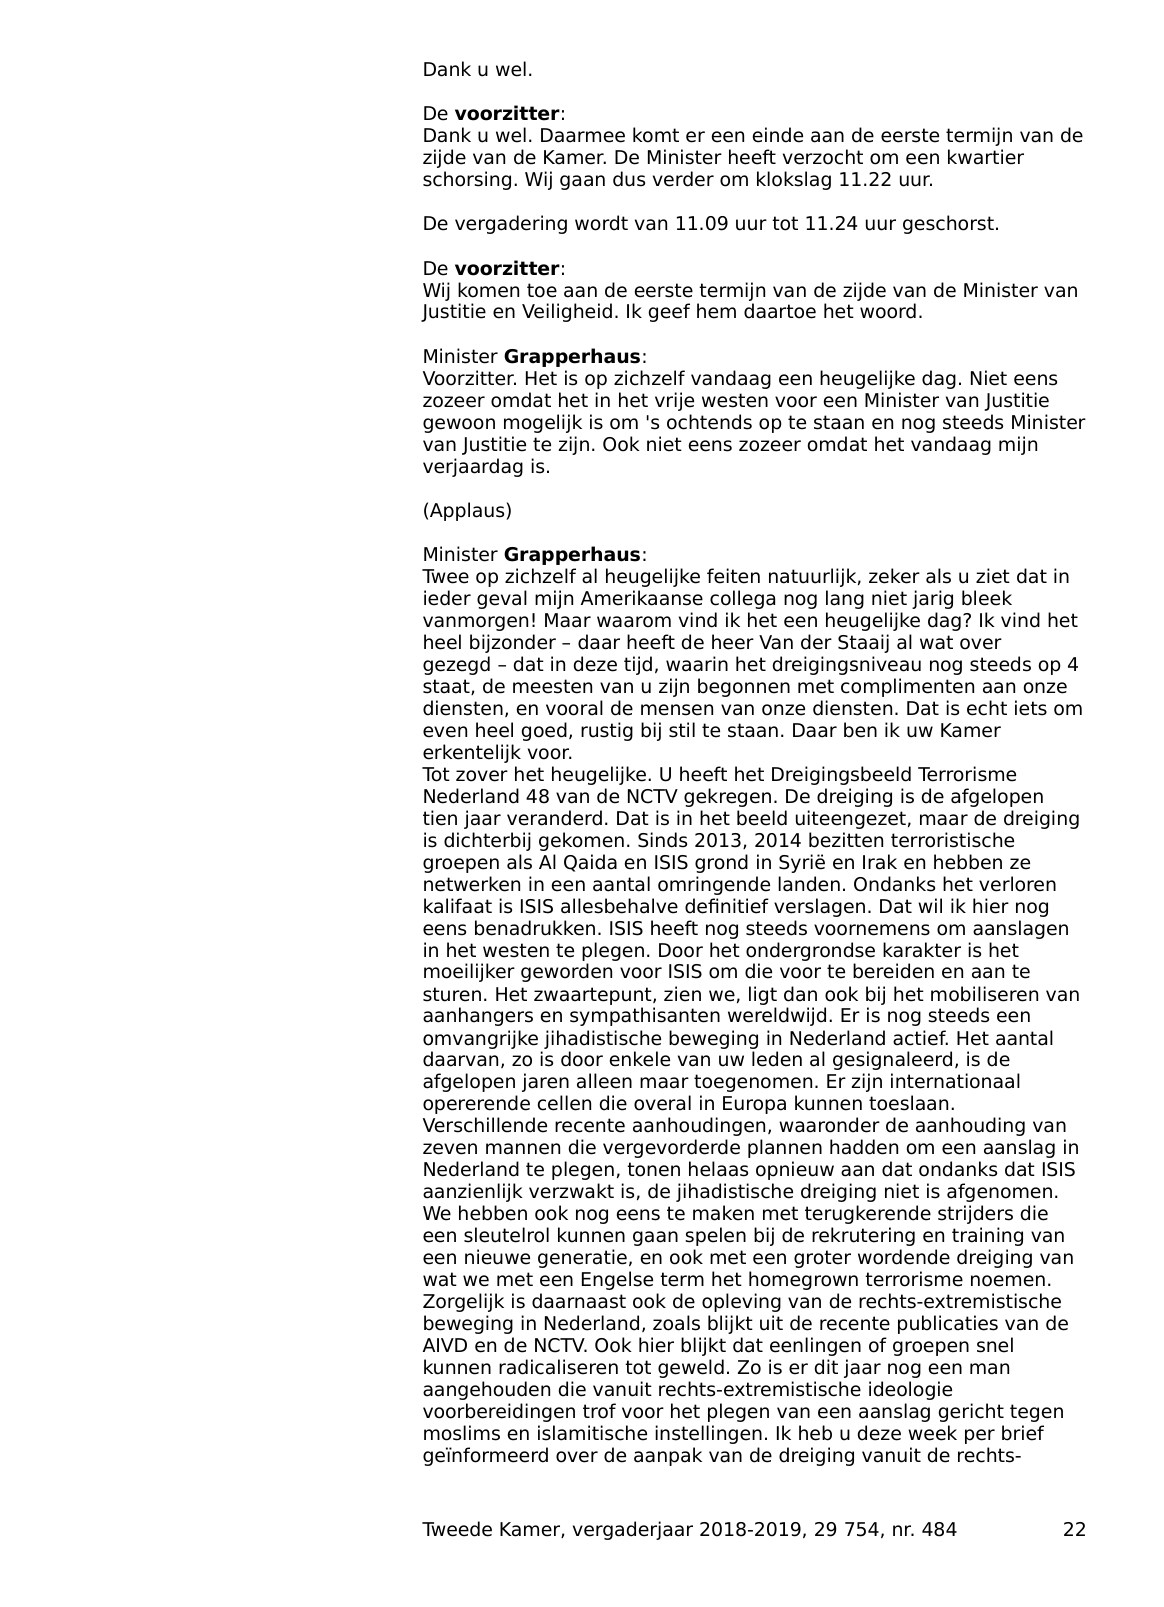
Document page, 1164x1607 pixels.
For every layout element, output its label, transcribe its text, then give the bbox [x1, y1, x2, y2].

text Dank u wel. [422, 59, 1087, 81]
text Wij komen toe aan de eerste termijn van de zijde van de Minister van Justitie en Veiligheid. Ik geef hem daartoe het woord. [422, 279, 1087, 323]
text Tot zover het heugelijke. U heeft het Dreigingsbeeld Terrorisme Nederland 48 van de NCTV gekregen. De dreiging is de afgelopen tien jaar veranderd. Dat is in het beeld uiteengezet, maar de dreiging is dichterbij gekomen. Sinds 2013, 2014 bezitten terroristische groepen als Al Qaida en ISIS grond in Syrië en Irak en hebben ze netwerken in een aantal omringende landen. Ondanks het verloren kalifaat is ISIS allesbehalve definitief verslagen. Dat wil ik hier nog eens benadrukken. ISIS heeft nog steeds voornemens om aanslagen in het westen te plegen. Door het ondergrondse karakter is het moeilijker geworden voor ISIS om die voor te bereiden en aan te sturen. Het zwaartepunt, zien we, ligt dan ook bij het mobiliseren van aanhangers en sympathisanten wereldwijd. Er is nog steeds een omvangrijke jihadistische beweging in Nederland actief. Het aantal daarvan, zo is door enkele van uw leden al gesignaleerd, is de afgelopen jaren alleen maar toegenomen. Er zijn internationaal opererende cellen die overal in Europa kunnen toeslaan. [422, 764, 1087, 1115]
text Voorzitter. Het is op zichzelf vandaag een heugelijke dag. Niet eens zozeer omdat het in het vrije westen voor een Minister van Justitie gewoon mogelijk is om 's ochtends op te staan en nog steeds Minister van Justitie te zijn. Ook niet eens zozeer omdat het vandaag mijn verjaardag is. [422, 368, 1087, 477]
text De voorzitter: [422, 103, 1087, 125]
text Verschillende recente aanhoudingen, waaronder de aanhouding van zeven mannen die vergevorderde plannen hadden om een aanslag in Nederland te plegen, tonen helaas opnieuw aan dat ondanks dat ISIS aanzienlijk verzwakt is, de jihadistische dreiging niet is afgenomen. We hebben ook nog eens te maken met terugkerende strijders die een sleutelrol kunnen gaan spelen bij de rekrutering en training van een nieuwe generatie, en ook met een groter wordende dreiging van wat we met een Engelse term het homegrown terrorisme noemen. [422, 1115, 1087, 1291]
text (Applaus) [422, 500, 1087, 522]
text Minister Grapperhaus: [422, 544, 1087, 566]
text De vergadering wordt van 11.09 uur tot 11.24 uur geschorst. [422, 213, 1087, 235]
text Twee op zichzelf al heugelijke feiten natuurlijk, zeker als u ziet dat in ieder geval mijn Amerikaanse collega nog lang niet jarig bleek vanmorgen! Maar waarom vind ik het een heugelijke dag? Ik vind het heel bijzonder – daar heeft de heer Van der Staaij al wat over gezegd – dat in deze tijd, waarin het dreigingsniveau nog steeds op 4 staat, de meesten van u zijn begonnen met complimenten aan onze diensten, en vooral de mensen van onze diensten. Dat is echt iets om even heel goed, rustig bij stil te staan. Daar ben ik uw Kamer erkentelijk voor. [422, 566, 1087, 764]
text Zorgelijk is daarnaast ook de opleving van de rechts-extremistische beweging in Nederland, zoals blijkt uit de recente publicaties van de AIVD en de NCTV. Ook hier blijkt dat eenlingen of groepen snel kunnen radicaliseren tot geweld. Zo is er dit jaar nog een man aangehouden die vanuit rechts-extremistische ideologie voorbereidingen trof voor het plegen van een aanslag gericht tegen moslims en islamitische instellingen. Ik heb u deze week per brief geïnformeerd over de aanpak van de dreiging vanuit de rechts- [422, 1291, 1087, 1467]
text Dank u wel. Daarmee komt er een einde aan de eerste termijn van de zijde van de Kamer. De Minister heeft verzocht om een kwartier schorsing. Wij gaan dus verder om klokslag 11.22 uur. [422, 125, 1087, 191]
text De voorzitter: [422, 257, 1087, 279]
text Minister Grapperhaus: [422, 346, 1087, 368]
